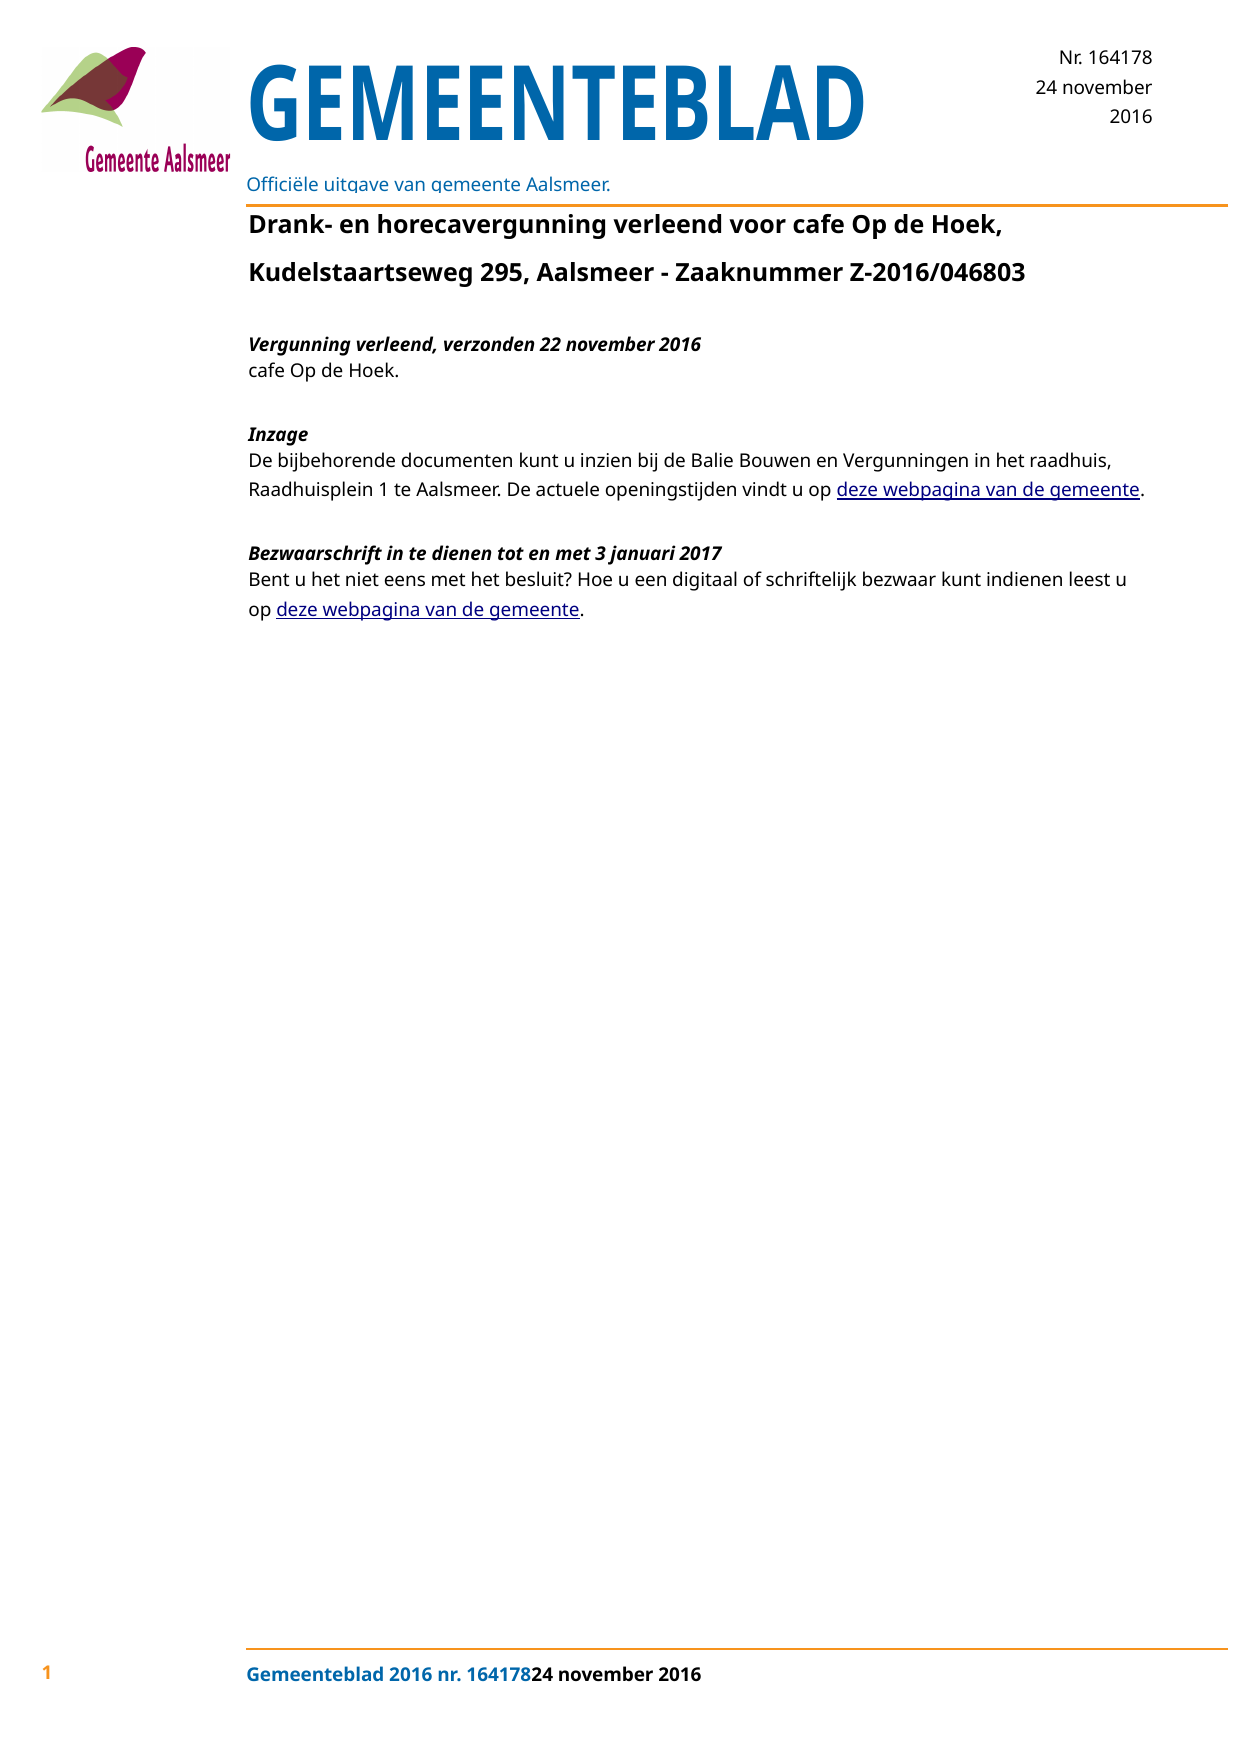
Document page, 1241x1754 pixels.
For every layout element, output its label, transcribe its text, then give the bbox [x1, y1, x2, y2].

picture [41, 47, 231, 172]
text Inzage [248, 421, 1152, 447]
text Drank- en horecavergunning verleend voor cafe Op de Hoek, Kudelstaartseweg 295, Aalsmeer - Zaaknummer Z-2016/046803 [248, 207, 1152, 288]
text Vergunning verleend, verzonden 22 november 2016 [248, 331, 1152, 357]
text De bijbehorende documenten kunt u inzien bij de Balie Bouwen en Vergunningen in het raadhuis, Raadhuisplein 1 te Aalsmeer. De actuele openingstijden vindt u op deze webpagina van de gemeente. [248, 447, 1152, 502]
text Bent u het niet eens met het besluit? Hoe u een digitaal of schriftelijk bezwaar kunt indienen leest u op deze webpagina van de gemeente. [248, 566, 1152, 621]
text cafe Op de Hoek. [248, 357, 1152, 383]
text Bezwaarschrift in te dienen tot en met 3 januari 2017 [248, 540, 1152, 566]
